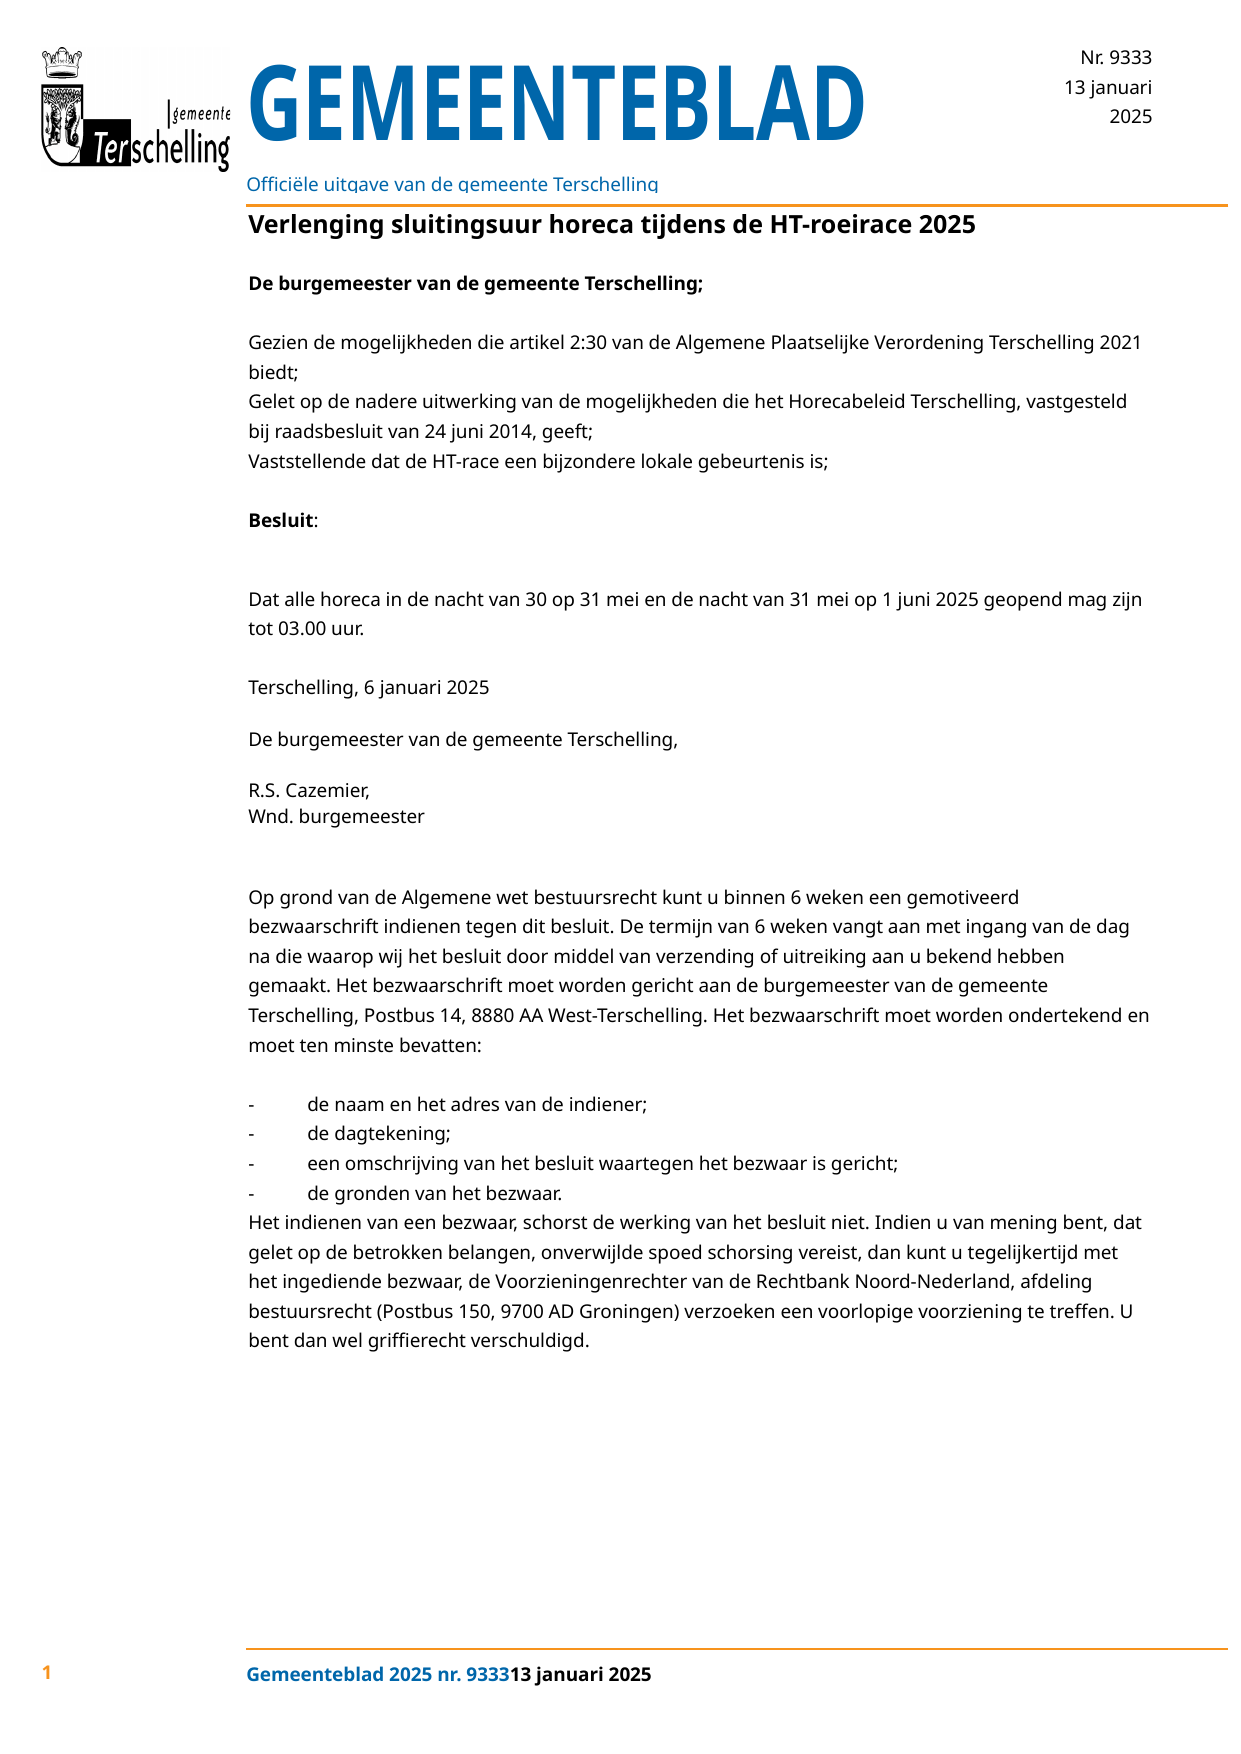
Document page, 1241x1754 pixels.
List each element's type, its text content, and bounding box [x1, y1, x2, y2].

text Gezien de mogelijkheden die artikel 2:30 van de Algemene Plaatselijke Verordening Terschelling 2021 biedt; [248, 329, 1152, 385]
text Gelet op de nadere uitwerking van de mogelijkheden die het Horecabeleid Terschelling, vastgesteld bij raadsbesluit van 24 juni 2014, geeft; [248, 389, 1152, 444]
text De burgemeester van de gemeente Terschelling; [248, 270, 1152, 296]
text De burgemeester van de gemeente Terschelling, [248, 726, 1152, 752]
list een omschrijving van het besluit waartegen het bezwaar is gericht; [248, 1150, 1152, 1176]
list de dagtekening; [248, 1121, 1152, 1146]
list de naam en het adres van de indiener; [248, 1091, 1152, 1117]
text Terschelling, 6 januari 2025 [248, 674, 1152, 700]
text Vaststellende dat de HT-race een bijzondere lokale gebeurtenis is; [248, 448, 1152, 473]
picture [41, 47, 231, 172]
text Besluit: [248, 507, 1152, 533]
text Op grond van de Algemene wet bestuursrecht kunt u binnen 6 weken een gemotiveerd bezwaarschrift indienen tegen dit besluit. De termijn van 6 weken vangt aan met ingang van de dag na die waarop wij het besluit door middel van verzending of uitreiking aan u bekend hebben gemaakt. Het bezwaarschrift moet worden gericht aan de burgemeester van de gemeente Terschelling, Postbus 14, 8880 AA West-Terschelling. Het bezwaarschrift moet worden ondertekend en moet ten minste bevatten: [248, 884, 1152, 1057]
text R.S. Cazemier, [248, 777, 1152, 803]
list de gronden van het bezwaar. [248, 1180, 1152, 1205]
text Het indienen van een bezwaar, schorst de werking van het besluit niet. Indien u van mening bent, dat gelet op de betrokken belangen, onverwijlde spoed schorsing vereist, dan kunt u tegelijkertijd met het ingediende bezwaar, de Voorzieningenrechter van de Rechtbank Noord-Nederland, afdeling bestuursrecht (Postbus 150, 9700 AD Groningen) verzoeken een voorlopige voorziening te treffen. U bent dan wel griffierecht verschuldigd. [248, 1209, 1152, 1353]
text Verlenging sluitingsuur horeca tijdens de HT-roeirace 2025 [248, 207, 1152, 241]
text Dat alle horeca in de nacht van 30 op 31 mei en de nacht van 31 mei op 1 juni 2025 geopend mag zijn tot 03.00 uur. [248, 586, 1152, 641]
text Wnd. burgemeester [248, 803, 1152, 829]
